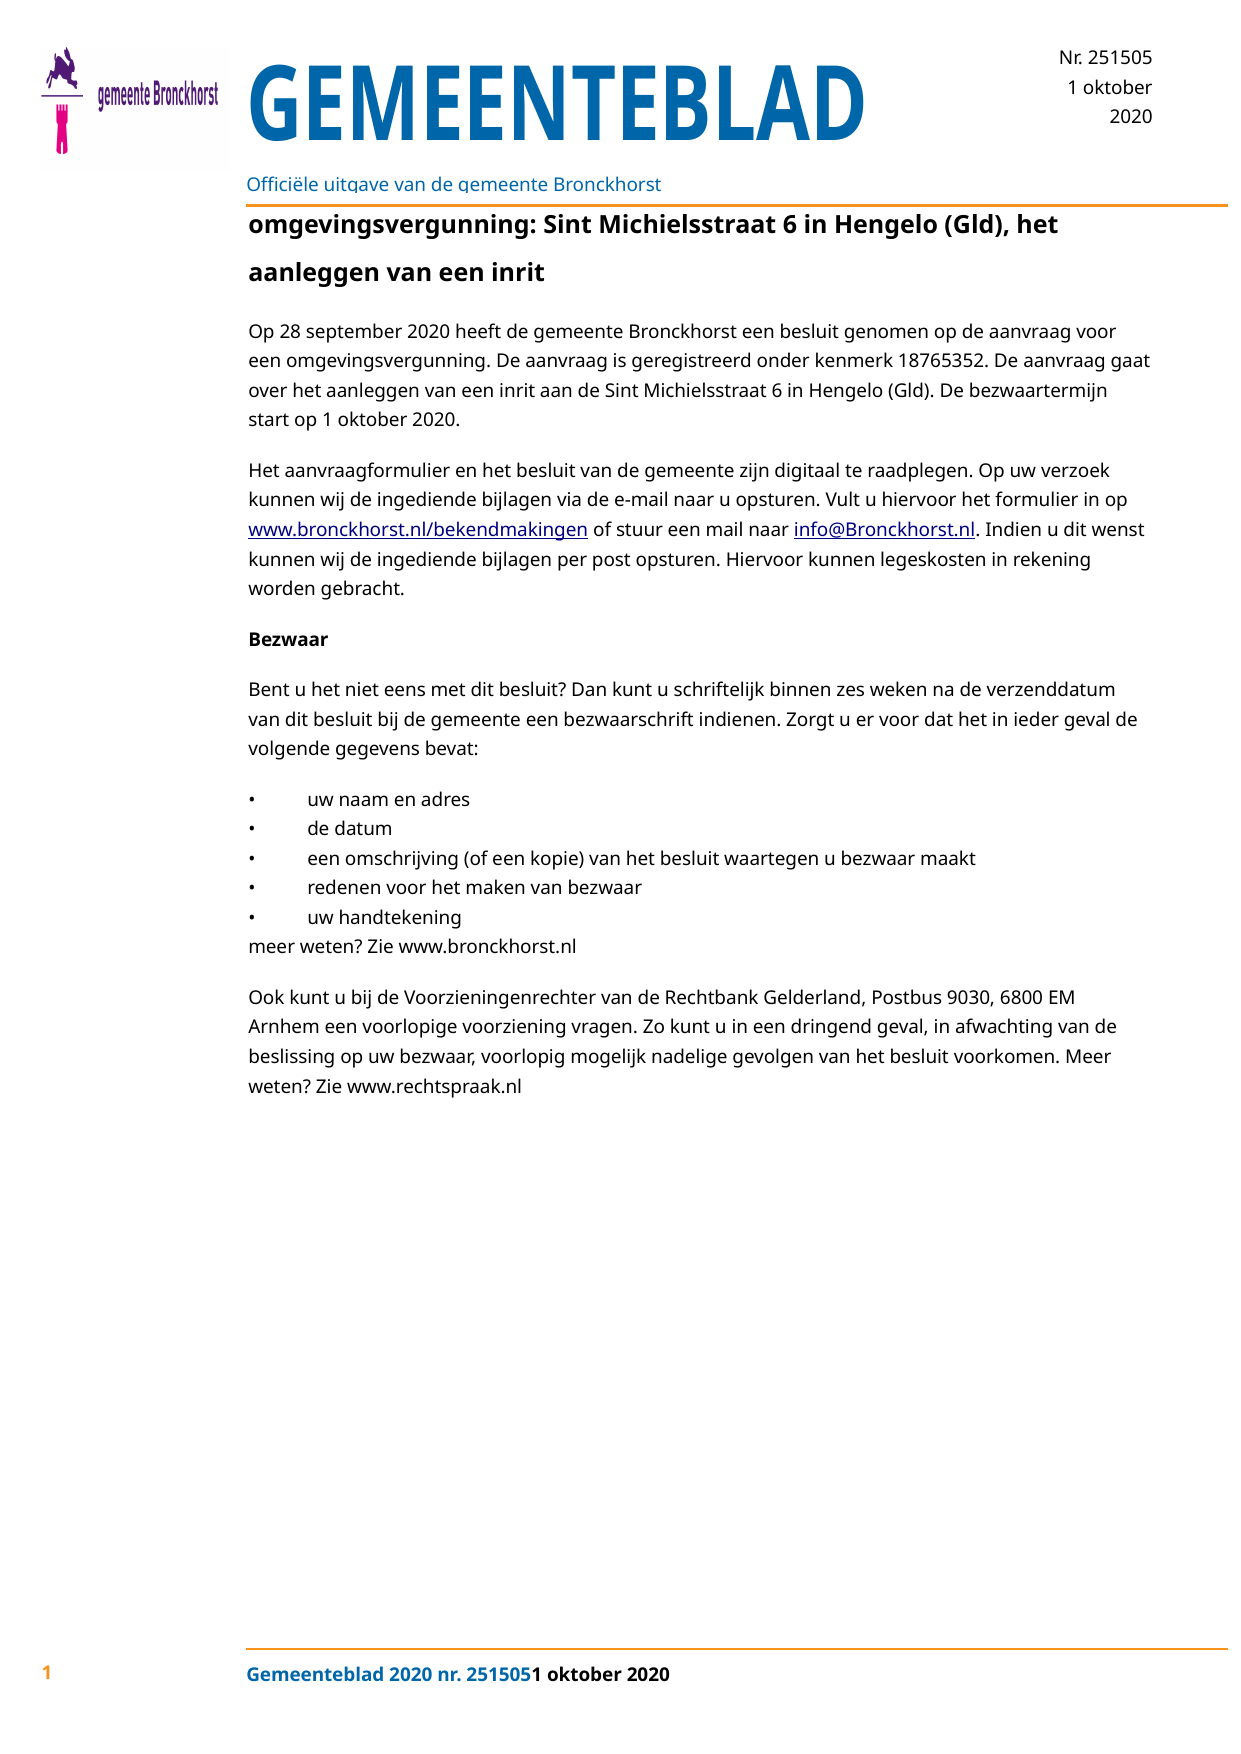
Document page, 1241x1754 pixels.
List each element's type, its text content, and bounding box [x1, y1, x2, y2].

list uw naam en adres [248, 786, 1152, 812]
list uw handtekening [248, 904, 1152, 930]
list de datum [248, 815, 1152, 841]
picture [41, 47, 231, 172]
list redenen voor het maken van bezwaar [248, 874, 1152, 900]
text meer weten? Zie www.bronckhorst.nl [248, 934, 1152, 959]
text Bent u het niet eens met dit besluit? Dan kunt u schriftelijk binnen zes weken na de verzenddatum van dit besluit bij de gemeente een bezwaarschrift indienen. Zorgt u er voor dat het in ieder geval de volgende gegevens bevat: [248, 676, 1152, 761]
list een omschrijving (of een kopie) van het besluit waartegen u bezwaar maakt [248, 845, 1152, 871]
text Op 28 september 2020 heeft de gemeente Bronckhorst een besluit genomen op de aanvraag voor een omgevingsvergunning. De aanvraag is geregistreerd onder kenmerk 18765352. De aanvraag gaat over het aanleggen van een inrit aan de Sint Michielsstraat 6 in Hengelo (Gld). De bezwaartermijn start op 1 oktober 2020. [248, 318, 1152, 432]
text Ook kunt u bij de Voorzieningenrechter van de Rechtbank Gelderland, Postbus 9030, 6800 EM Arnhem een voorlopige voorziening vragen. Zo kunt u in een dringend geval, in afwachting van de beslissing op uw bezwaar, voorlopig mogelijk nadelige gevolgen van het besluit voorkomen. Meer weten? Zie www.rechtspraak.nl [248, 984, 1152, 1099]
text omgevingsvergunning: Sint Michielsstraat 6 in Hengelo (Gld), het aanleggen van een inrit [248, 207, 1152, 288]
text Bezwaar [248, 626, 1152, 652]
text Het aanvraagformulier en het besluit van de gemeente zijn digitaal te raadplegen. Op uw verzoek kunnen wij de ingediende bijlagen via de e-mail naar u opsturen. Vult u hiervoor het formulier in op www.bronckhorst.nl/bekendmakingen of stuur een mail naar info@Bronckhorst.nl. Indien u dit wenst kunnen wij de ingediende bijlagen per post opsturen. Hiervoor kunnen legeskosten in rekening worden gebracht. [248, 457, 1152, 601]
